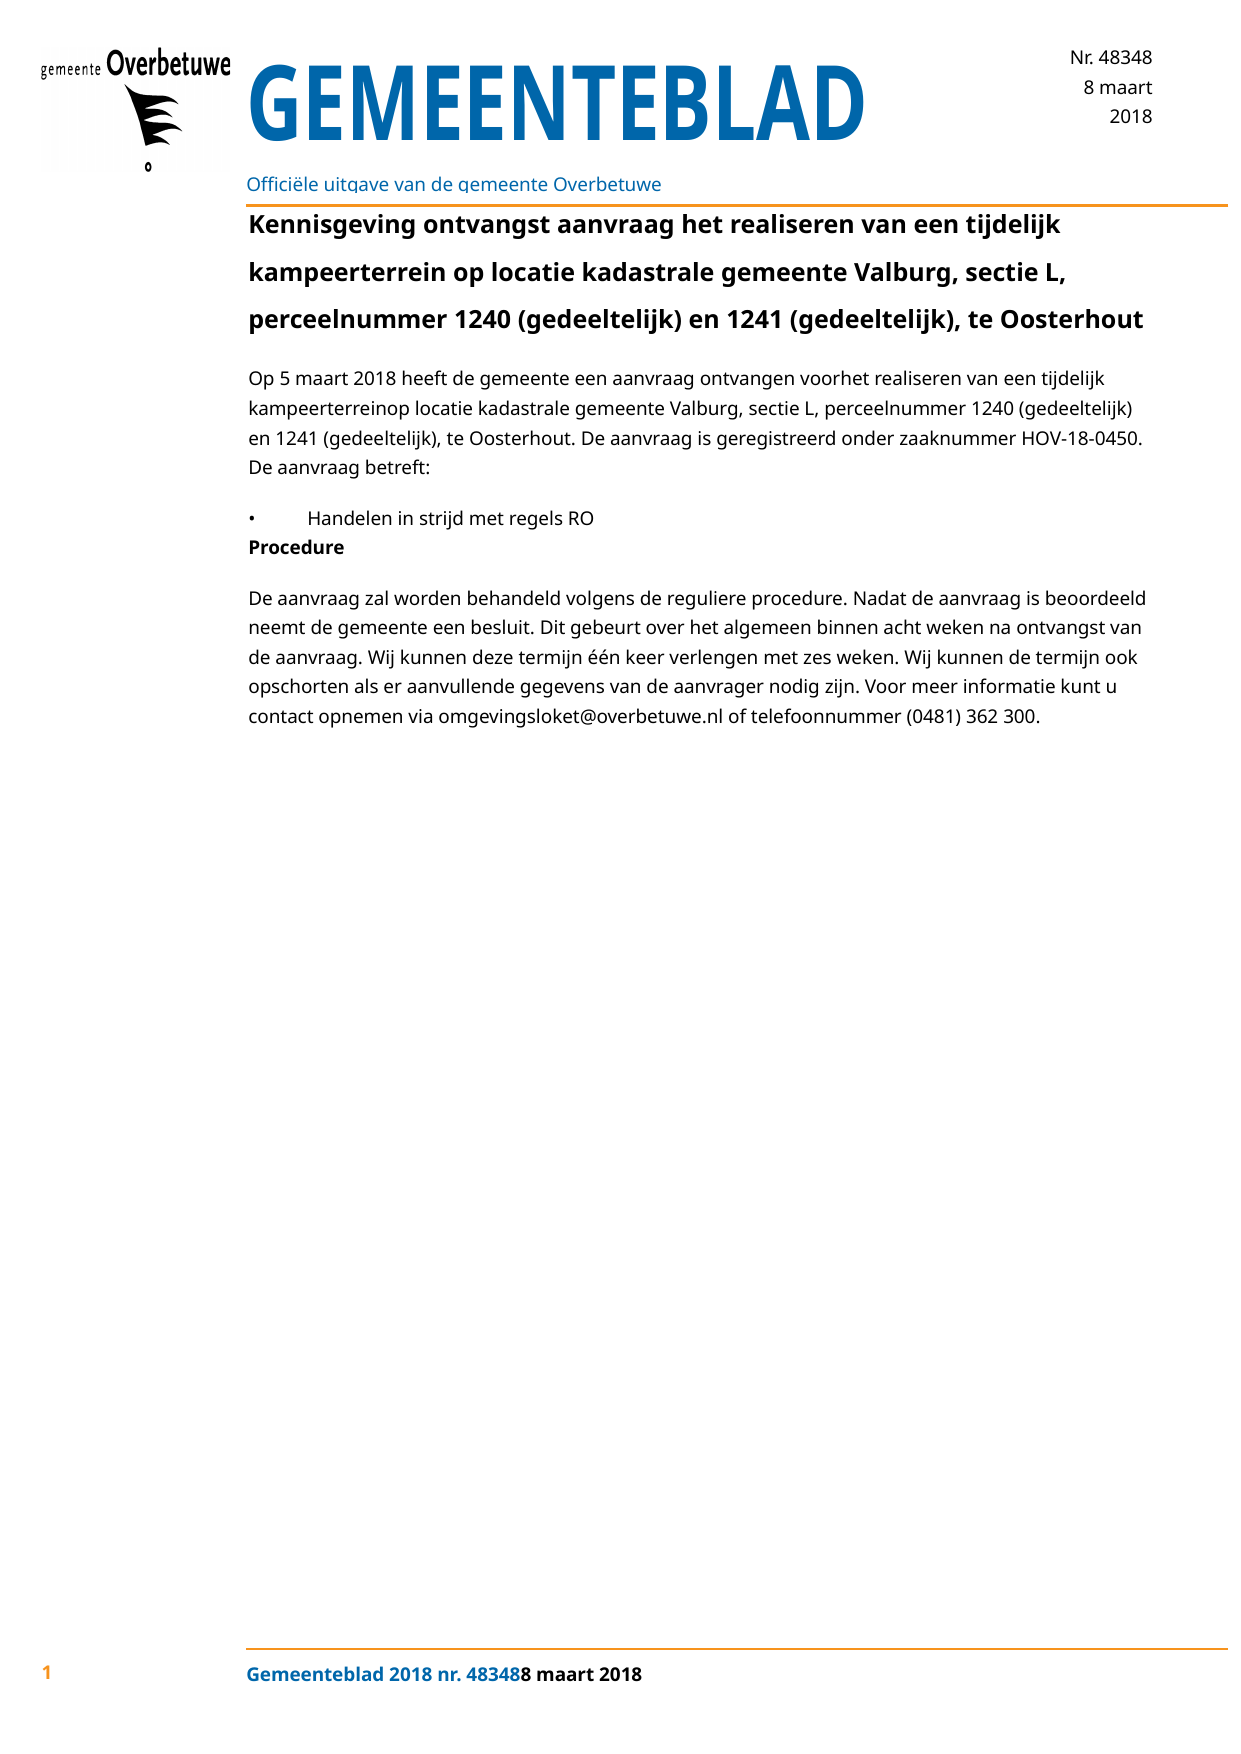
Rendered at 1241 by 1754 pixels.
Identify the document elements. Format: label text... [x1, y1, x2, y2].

text Op 5 maart 2018 heeft de gemeente een aanvraag ontvangen voorhet realiseren van een tijdelijk kampeerterreinop locatie kadastrale gemeente Valburg, sectie L, perceelnummer 1240 (gedeeltelijk) en 1241 (gedeeltelijk), te Oosterhout. De aanvraag is geregistreerd onder zaaknummer HOV-18-0450. De aanvraag betreft: [248, 366, 1152, 480]
picture [41, 47, 231, 172]
text Kennisgeving ontvangst aanvraag het realiseren van een tijdelijk kampeerterrein op locatie kadastrale gemeente Valburg, sectie L, perceelnummer 1240 (gedeeltelijk) en 1241 (gedeeltelijk), te Oosterhout [248, 207, 1152, 336]
text De aanvraag zal worden behandeld volgens de reguliere procedure. Nadat de aanvraag is beoordeeld neemt de gemeente een besluit. Dit gebeurt over het algemeen binnen acht weken na ontvangst van de aanvraag. Wij kunnen deze termijn één keer verlengen met zes weken. Wij kunnen de termijn ook opschorten als er aanvullende gegevens van de aanvrager nodig zijn. Voor meer informatie kunt u contact opnemen via omgevingsloket@overbetuwe.nl of telefoonnummer (0481) 362 300. [248, 585, 1152, 729]
list Handelen in strijd met regels RO [248, 505, 1152, 530]
text Procedure [248, 534, 1152, 560]
